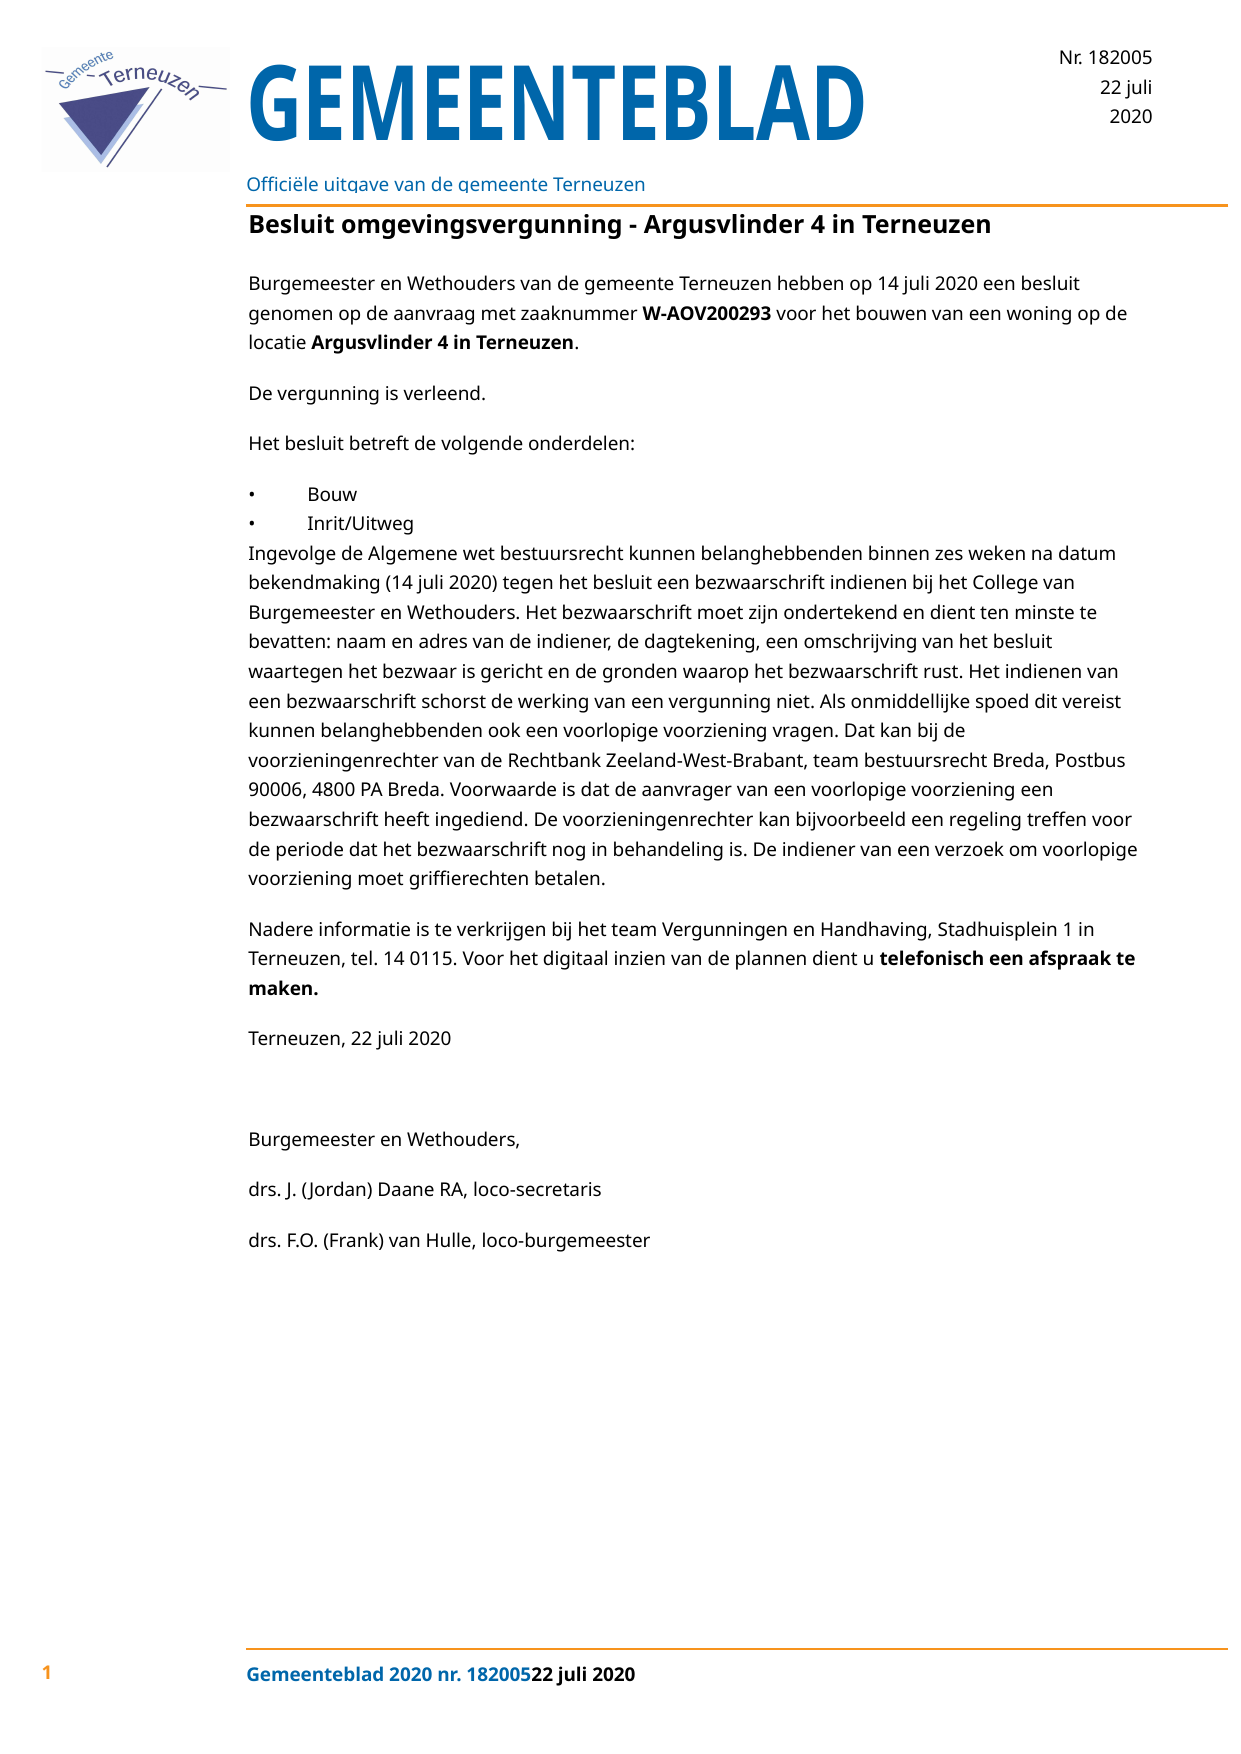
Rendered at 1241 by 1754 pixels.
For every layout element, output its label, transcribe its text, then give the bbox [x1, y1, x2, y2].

text Besluit omgevingsvergunning - Argusvlinder 4 in Terneuzen [248, 207, 1152, 241]
text drs. F.O. (Frank) van Hulle, loco-burgemeester [248, 1227, 1152, 1253]
picture [41, 47, 231, 172]
text Het besluit betreft de volgende onderdelen: [248, 430, 1152, 456]
text drs. J. (Jordan) Daane RA, loco-secretaris [248, 1177, 1152, 1202]
text De vergunning is verleend. [248, 380, 1152, 406]
text Nadere informatie is te verkrijgen bij het team Vergunningen en Handhaving, Stadhuisplein 1 in Terneuzen, tel. 14 0115. Voor het digitaal inzien van de plannen dient u telefonisch een afspraak te maken. [248, 916, 1152, 1001]
list Bouw [248, 481, 1152, 506]
list Inrit/Uitweg [248, 510, 1152, 536]
text Terneuzen, 22 juli 2020 [248, 1025, 1152, 1051]
text Burgemeester en Wethouders, [248, 1126, 1152, 1152]
text Burgemeester en Wethouders van de gemeente Terneuzen hebben op 14 juli 2020 een besluit genomen op de aanvraag met zaaknummer W-AOV200293 voor het bouwen van een woning op de locatie Argusvlinder 4 in Terneuzen. [248, 270, 1152, 355]
text Ingevolge de Algemene wet bestuursrecht kunnen belanghebbenden binnen zes weken na datum bekendmaking (14 juli 2020) tegen het besluit een bezwaarschrift indienen bij het College van Burgemeester en Wethouders. Het bezwaarschrift moet zijn ondertekend en dient ten minste te bevatten: naam en adres van de indiener, de dagtekening, een omschrijving van het besluit waartegen het bezwaar is gericht en de gronden waarop het bezwaarschrift rust. Het indienen van een bezwaarschrift schorst de werking van een vergunning niet. Als onmiddellijke spoed dit vereist kunnen belanghebbenden ook een voorlopige voorziening vragen. Dat kan bij de voorzieningenrechter van de Rechtbank Zeeland-West-Brabant, team bestuursrecht Breda, Postbus 90006, 4800 PA Breda. Voorwaarde is dat de aanvrager van een voorlopige voorziening een bezwaarschrift heeft ingediend. De voorzieningenrechter kan bijvoorbeeld een regeling treffen voor de periode dat het bezwaarschrift nog in behandeling is. De indiener van een verzoek om voorlopige voorziening moet griffierechten betalen. [248, 540, 1152, 891]
